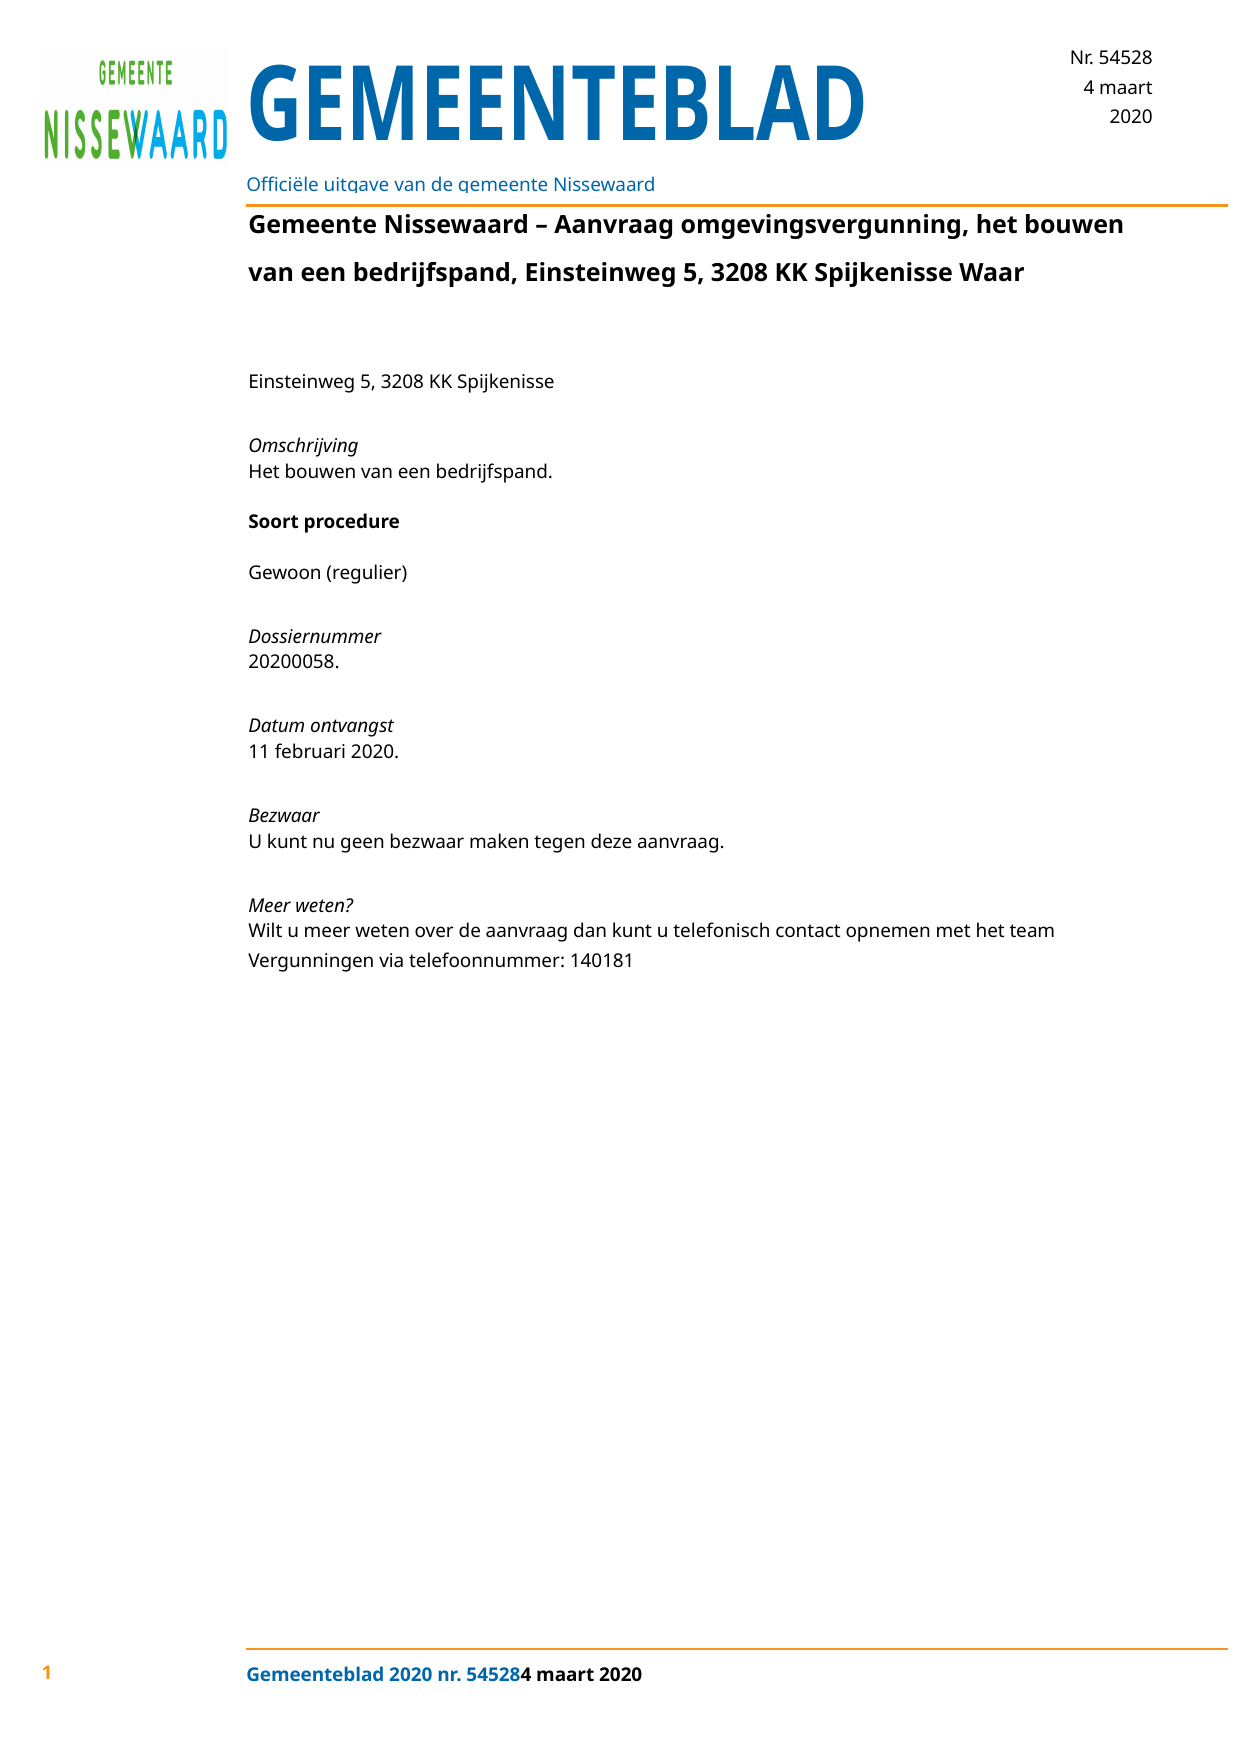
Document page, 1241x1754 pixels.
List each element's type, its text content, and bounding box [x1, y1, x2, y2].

text Datum ontvangst [248, 712, 1152, 738]
text Bezwaar [248, 802, 1152, 828]
text 20200058. [248, 648, 1152, 674]
text Meer weten? [248, 892, 1152, 918]
text Het bouwen van een bedrijfspand. [248, 458, 1152, 484]
text 11 februari 2020. [248, 738, 1152, 764]
text Soort procedure [248, 508, 1152, 534]
text Einsteinweg 5, 3208 KK Spijkenisse [248, 368, 1152, 394]
text Gemeente Nissewaard – Aanvraag omgevingsvergunning, het bouwen van een bedrijfspand, Einsteinweg 5, 3208 KK Spijkenisse Waar [248, 207, 1152, 288]
picture [41, 47, 231, 172]
text Dossiernummer [248, 623, 1152, 648]
text Omschrijving [248, 432, 1152, 458]
text U kunt nu geen bezwaar maken tegen deze aanvraag. [248, 828, 1152, 854]
text Gewoon (regulier) [248, 559, 1152, 584]
text Wilt u meer weten over de aanvraag dan kunt u telefonisch contact opnemen met het team Vergunningen via telefoonnummer: 140181 [248, 918, 1152, 973]
